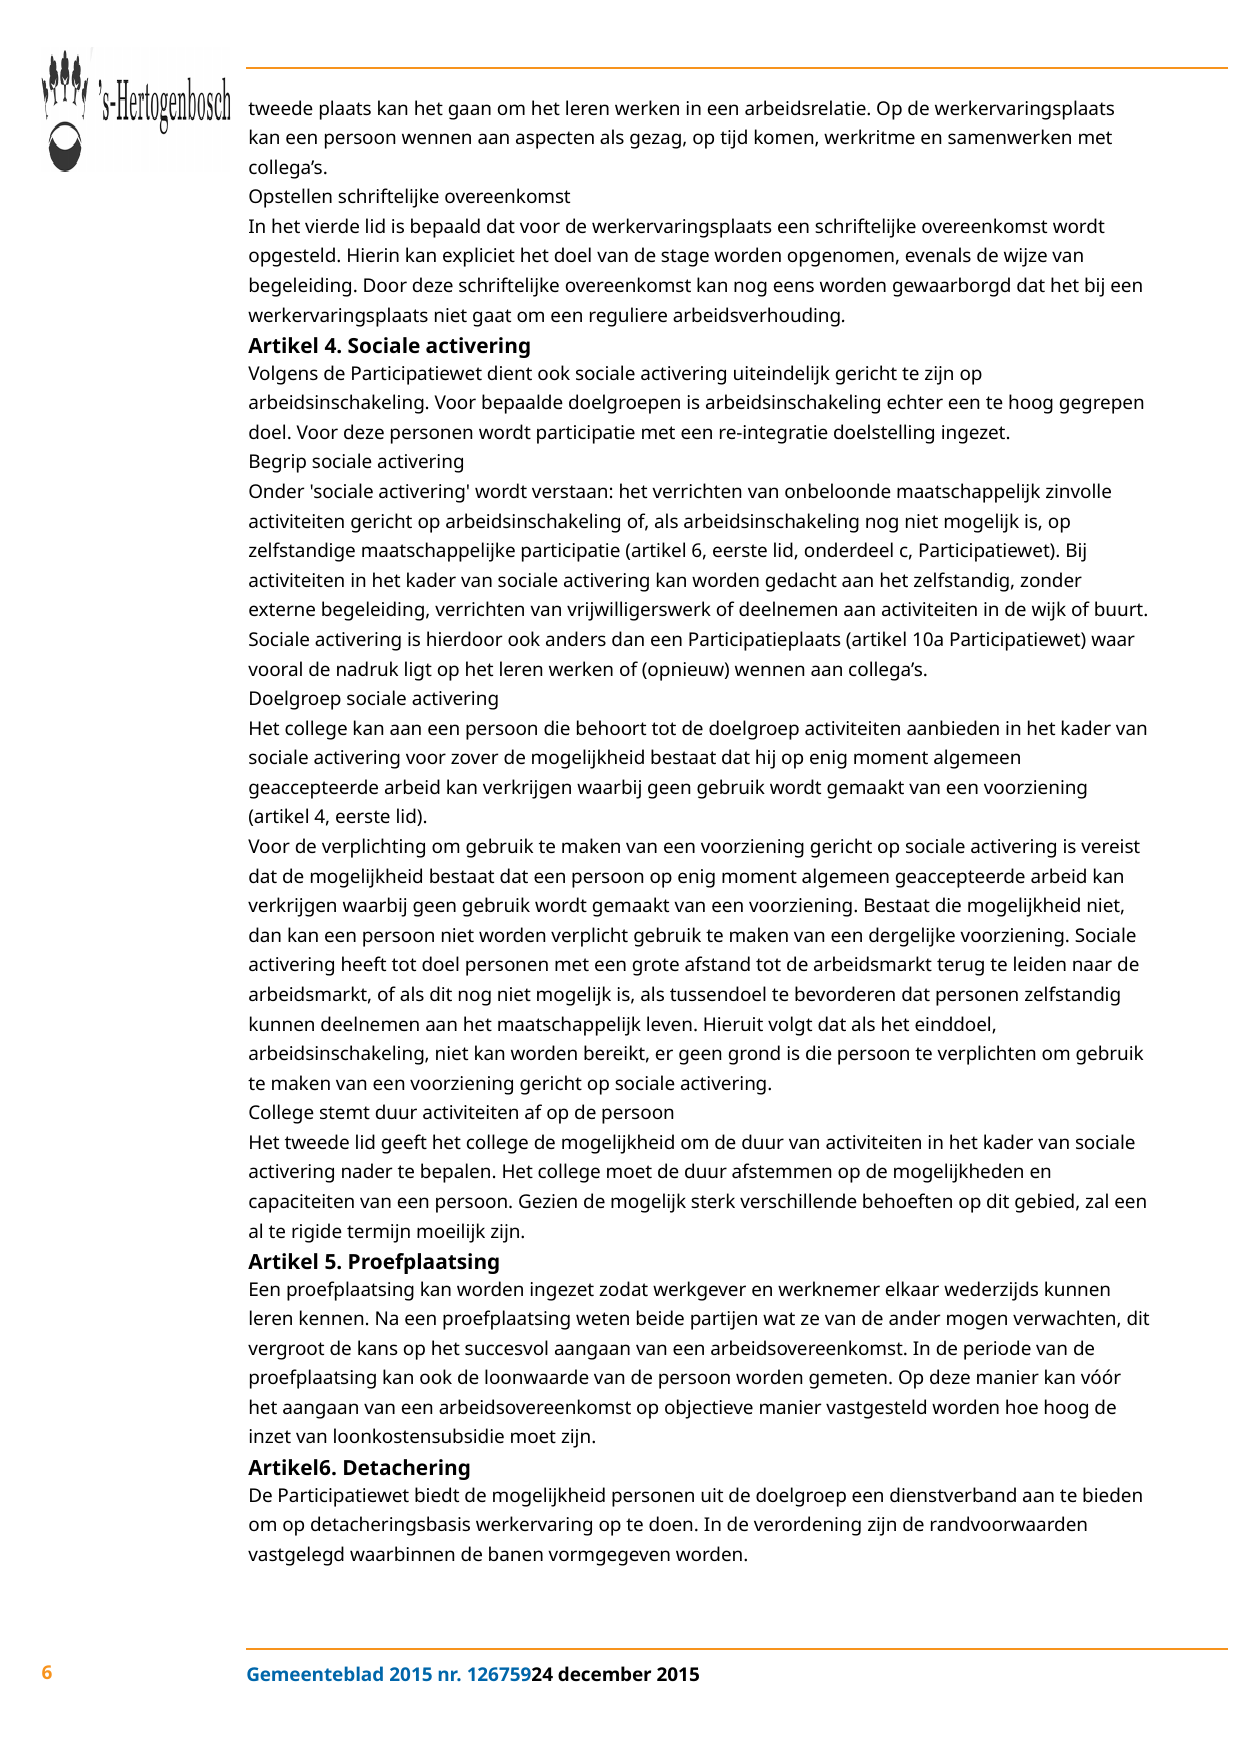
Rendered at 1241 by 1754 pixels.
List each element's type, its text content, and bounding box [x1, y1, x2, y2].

text Het tweede lid geeft het college de mogelijkheid om de duur van activiteiten in het kader van sociale activering nader te bepalen. Het college moet de duur afstemmen op de mogelijkheden en capaciteiten van een persoon. Gezien de mogelijk sterk verschillende behoeften op dit gebied, zal een al te rigide termijn moeilijk zijn. [248, 1129, 1152, 1243]
text In het vierde lid is bepaald dat voor de werkervaringsplaats een schriftelijke overeenkomst wordt opgesteld. Hierin kan expliciet het doel van de stage worden opgenomen, evenals de wijze van begeleiding. Door deze schriftelijke overeenkomst kan nog eens worden gewaarborgd dat het bij een werkervaringsplaats niet gaat om een reguliere arbeidsverhouding. [248, 213, 1152, 328]
text De Participatiewet biedt de mogelijkheid personen uit de doelgroep een dienstverband aan te bieden om op detacheringsbasis werkervaring op te doen. In de verordening zijn de randvoorwaarden vastgelegd waarbinnen de banen vormgegeven worden. [248, 1482, 1152, 1567]
text Volgens de Participatiewet dient ook sociale activering uiteindelijk gericht te zijn op arbeidsinschakeling. Voor bepaalde doelgroepen is arbeidsinschakeling echter een te hoog gegrepen doel. Voor deze personen wordt participatie met een re-integratie doelstelling ingezet. [248, 360, 1152, 445]
text College stemt duur activiteiten af op de persoon [248, 1099, 1152, 1125]
text Onder 'sociale activering' wordt verstaan: het verrichten van onbeloonde maatschappelijk zinvolle activiteiten gericht op arbeidsinschakeling of, als arbeidsinschakeling nog niet mogelijk is, op zelfstandige maatschappelijke participatie (artikel 6, eerste lid, onderdeel c, Participatiewet). Bij activiteiten in het kader van sociale activering kan worden gedacht aan het zelfstandig, zonder externe begeleiding, verrichten van vrijwilligerswerk of deelnemen aan activiteiten in de wijk of buurt. Sociale activering is hierdoor ook anders dan een Participatieplaats (artikel 10a Participatiewet) waar vooral de nadruk ligt op het leren werken of (opnieuw) wennen aan collega’s. [248, 478, 1152, 681]
text Doelgroep sociale activering [248, 685, 1152, 711]
picture [41, 47, 231, 172]
text Begrip sociale activering [248, 449, 1152, 474]
text Artikel 4. Sociale activering [248, 331, 1152, 360]
text Opstellen schriftelijke overeenkomst [248, 183, 1152, 209]
text Voor de verplichting om gebruik te maken van een voorziening gericht op sociale activering is vereist dat de mogelijkheid bestaat dat een persoon op enig moment algemeen geaccepteerde arbeid kan verkrijgen waarbij geen gebruik wordt gemaakt van een voorziening. Bestaat die mogelijkheid niet, dan kan een persoon niet worden verplicht gebruik te maken van een dergelijke voorziening. Sociale activering heeft tot doel personen met een grote afstand tot de arbeidsmarkt terug te leiden naar de arbeidsmarkt, of als dit nog niet mogelijk is, als tussendoel te bevorderen dat personen zelfstandig kunnen deelnemen aan het maatschappelijk leven. Hieruit volgt dat als het einddoel, arbeidsinschakeling, niet kan worden bereikt, er geen grond is die persoon te verplichten om gebruik te maken van een voorziening gericht op sociale activering. [248, 833, 1152, 1096]
text tweede plaats kan het gaan om het leren werken in een arbeidsrelatie. Op de werkervaringsplaats kan een persoon wennen aan aspecten als gezag, op tijd komen, werkritme en samenwerken met collega’s. [248, 95, 1152, 180]
text Een proefplaatsing kan worden ingezet zodat werkgever en werknemer elkaar wederzijds kunnen leren kennen. Na een proefplaatsing weten beide partijen wat ze van de ander mogen verwachten, dit vergroot de kans op het succesvol aangaan van een arbeidsovereenkomst. In de periode van de proefplaatsing kan ook de loonwaarde van de persoon worden gemeten. Op deze manier kan vóór het aangaan van een arbeidsovereenkomst op objectieve manier vastgesteld worden hoe hoog de inzet van loonkostensubsidie moet zijn. [248, 1276, 1152, 1449]
text Het college kan aan een persoon die behoort tot de doelgroep activiteiten aanbieden in het kader van sociale activering voor zover de mogelijkheid bestaat dat hij op enig moment algemeen geaccepteerde arbeid kan verkrijgen waarbij geen gebruik wordt gemaakt van een voorziening (artikel 4, eerste lid). [248, 715, 1152, 829]
text Artikel6. Detachering [248, 1453, 1152, 1482]
text Artikel 5. Proefplaatsing [248, 1247, 1152, 1276]
